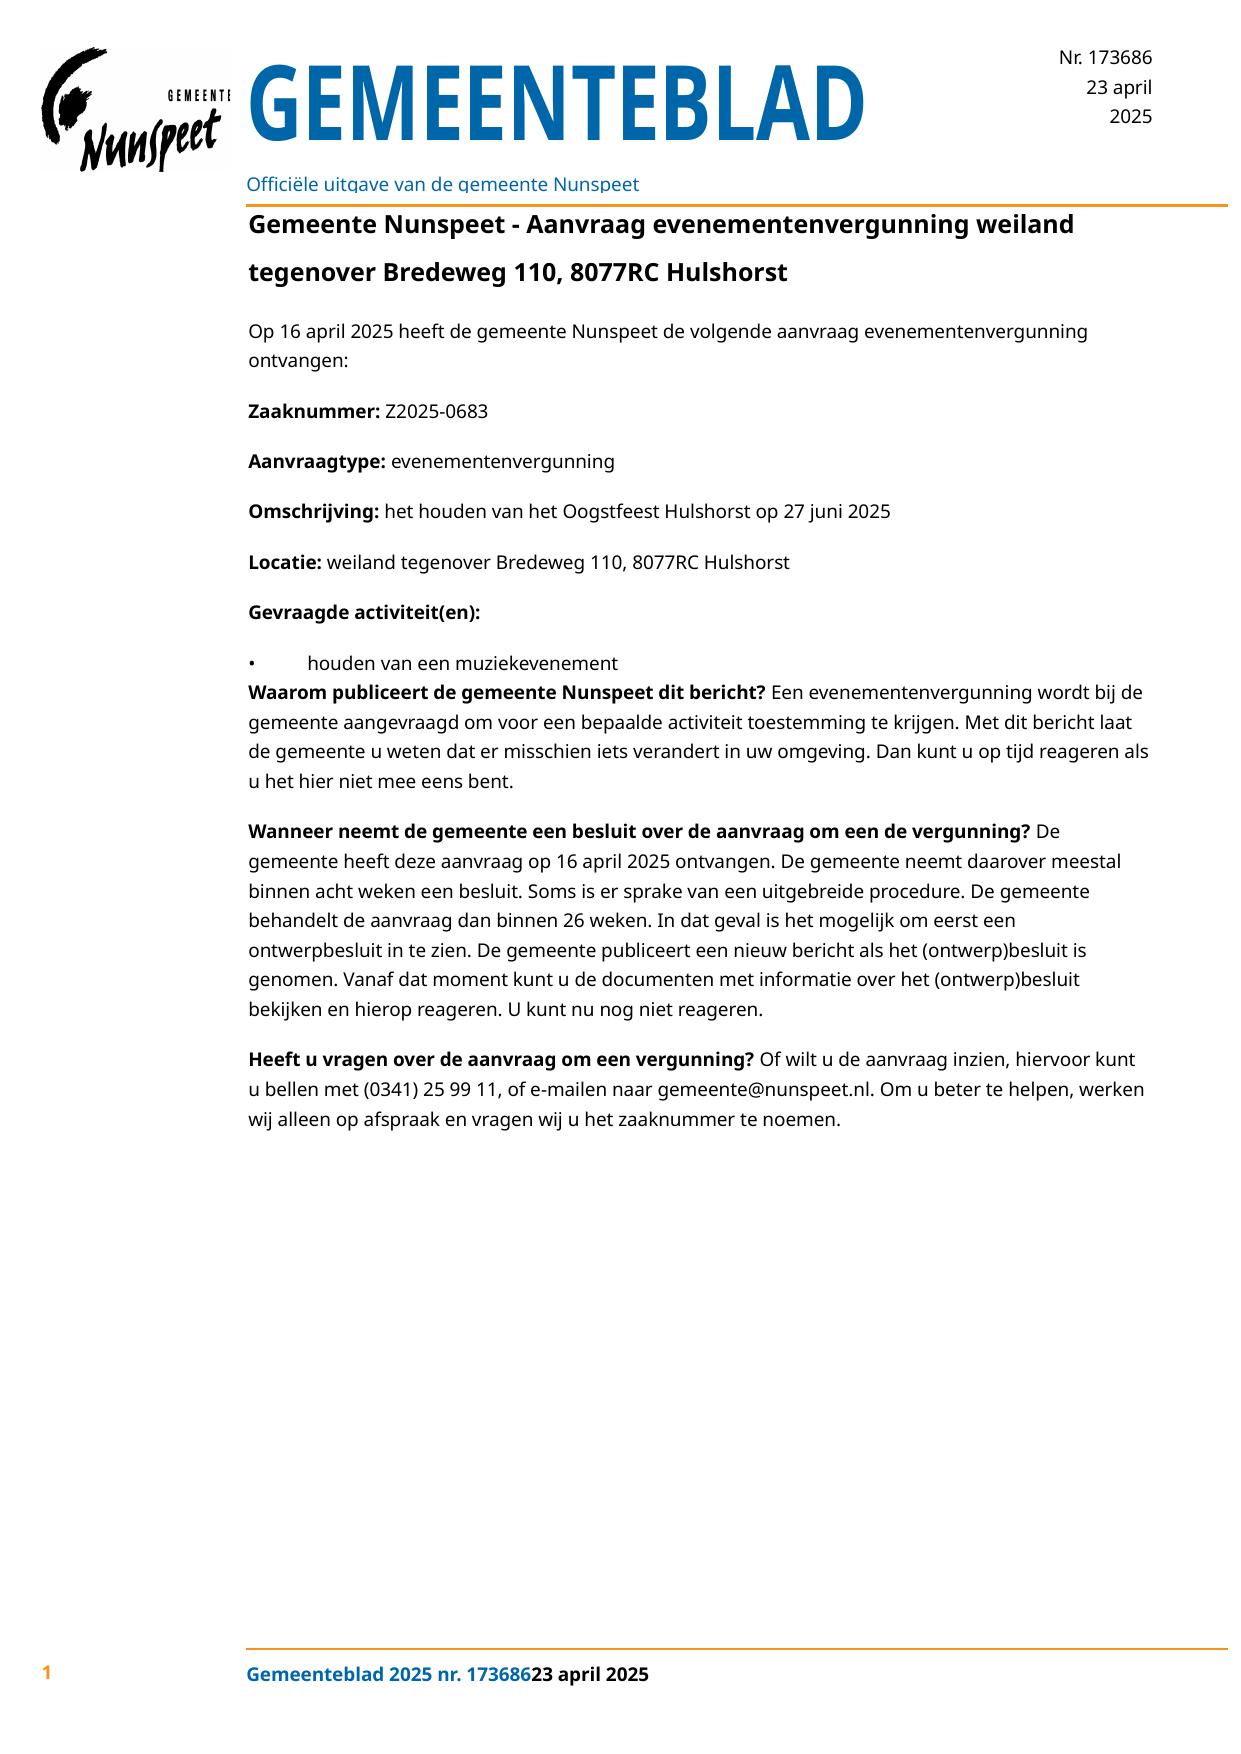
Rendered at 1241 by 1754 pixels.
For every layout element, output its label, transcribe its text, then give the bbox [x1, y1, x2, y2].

list houden van een muziekevenement [248, 650, 1152, 676]
text Wanneer neemt de gemeente een besluit over de aanvraag om een de vergunning? De gemeente heeft deze aanvraag op 16 april 2025 ontvangen. De gemeente neemt daarover meestal binnen acht weken een besluit. Soms is er sprake van een uitgebreide procedure. De gemeente behandelt de aanvraag dan binnen 26 weken. In dat geval is het mogelijk om eerst een ontwerpbesluit in te zien. De gemeente publiceert een nieuw bericht als het (ontwerp)besluit is genomen. Vanaf dat moment kunt u de documenten met informatie over het (ontwerp)besluit bekijken en hierop reageren. U kunt nu nog niet reageren. [248, 819, 1152, 1022]
picture [41, 47, 231, 172]
text Heeft u vragen over de aanvraag om een vergunning? Of wilt u de aanvraag inzien, hiervoor kunt u bellen met (0341) 25 99 11, of e-mailen naar gemeente@nunspeet.nl. Om u beter te helpen, werken wij alleen op afspraak en vragen wij u het zaaknummer te noemen. [248, 1047, 1152, 1132]
text Waarom publiceert de gemeente Nunspeet dit bericht? Een evenementenvergunning wordt bij de gemeente aangevraagd om voor een bepaalde activiteit toestemming te krijgen. Met dit bericht laat de gemeente u weten dat er misschien iets verandert in uw omgeving. Dan kunt u op tijd reageren als u het hier niet mee eens bent. [248, 679, 1152, 794]
text Op 16 april 2025 heeft de gemeente Nunspeet de volgende aanvraag evenementenvergunning ontvangen: [248, 318, 1152, 373]
text Gemeente Nunspeet - Aanvraag evenementenvergunning weiland tegenover Bredeweg 110, 8077RC Hulshorst [248, 207, 1152, 288]
text Aanvraagtype: evenementenvergunning [248, 448, 1152, 474]
text Gevraagde activiteit(en): [248, 599, 1152, 625]
text Locatie: weiland tegenover Bredeweg 110, 8077RC Hulshorst [248, 549, 1152, 575]
text Zaaknummer: Z2025-0683 [248, 398, 1152, 424]
text Omschrijving: het houden van het Oogstfeest Hulshorst op 27 juni 2025 [248, 499, 1152, 524]
